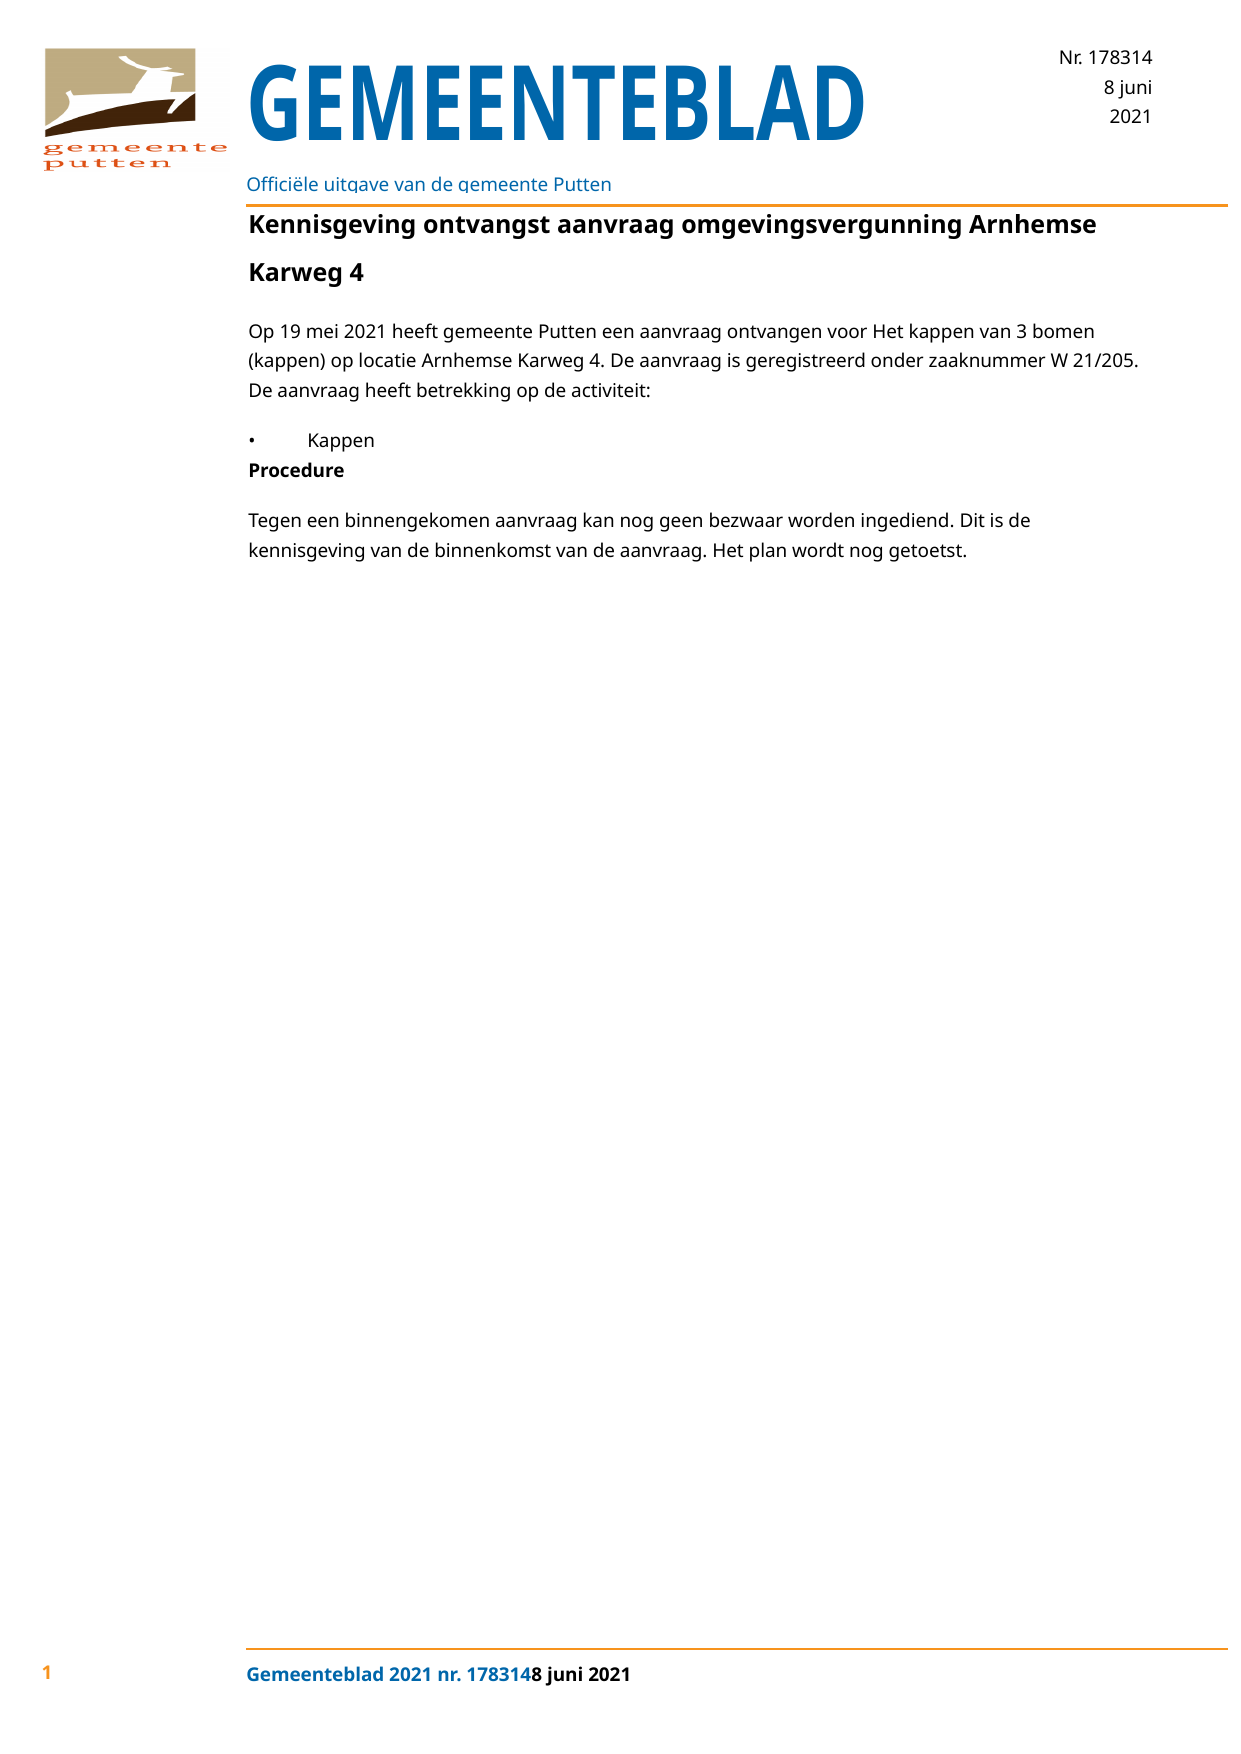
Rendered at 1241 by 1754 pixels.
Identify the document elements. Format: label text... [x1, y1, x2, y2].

text Tegen een binnengekomen aanvraag kan nog geen bezwaar worden ingediend. Dit is de kennisgeving van de binnenkomst van de aanvraag. Het plan wordt nog getoetst. [248, 507, 1152, 563]
picture [41, 47, 231, 172]
text Procedure [248, 457, 1152, 483]
text Op 19 mei 2021 heeft gemeente Putten een aanvraag ontvangen voor Het kappen van 3 bomen (kappen) op locatie Arnhemse Karweg 4. De aanvraag is geregistreerd onder zaaknummer W 21/205. De aanvraag heeft betrekking op de activiteit: [248, 318, 1152, 403]
list Kappen [248, 427, 1152, 453]
text Kennisgeving ontvangst aanvraag omgevingsvergunning Arnhemse Karweg 4 [248, 207, 1152, 288]
